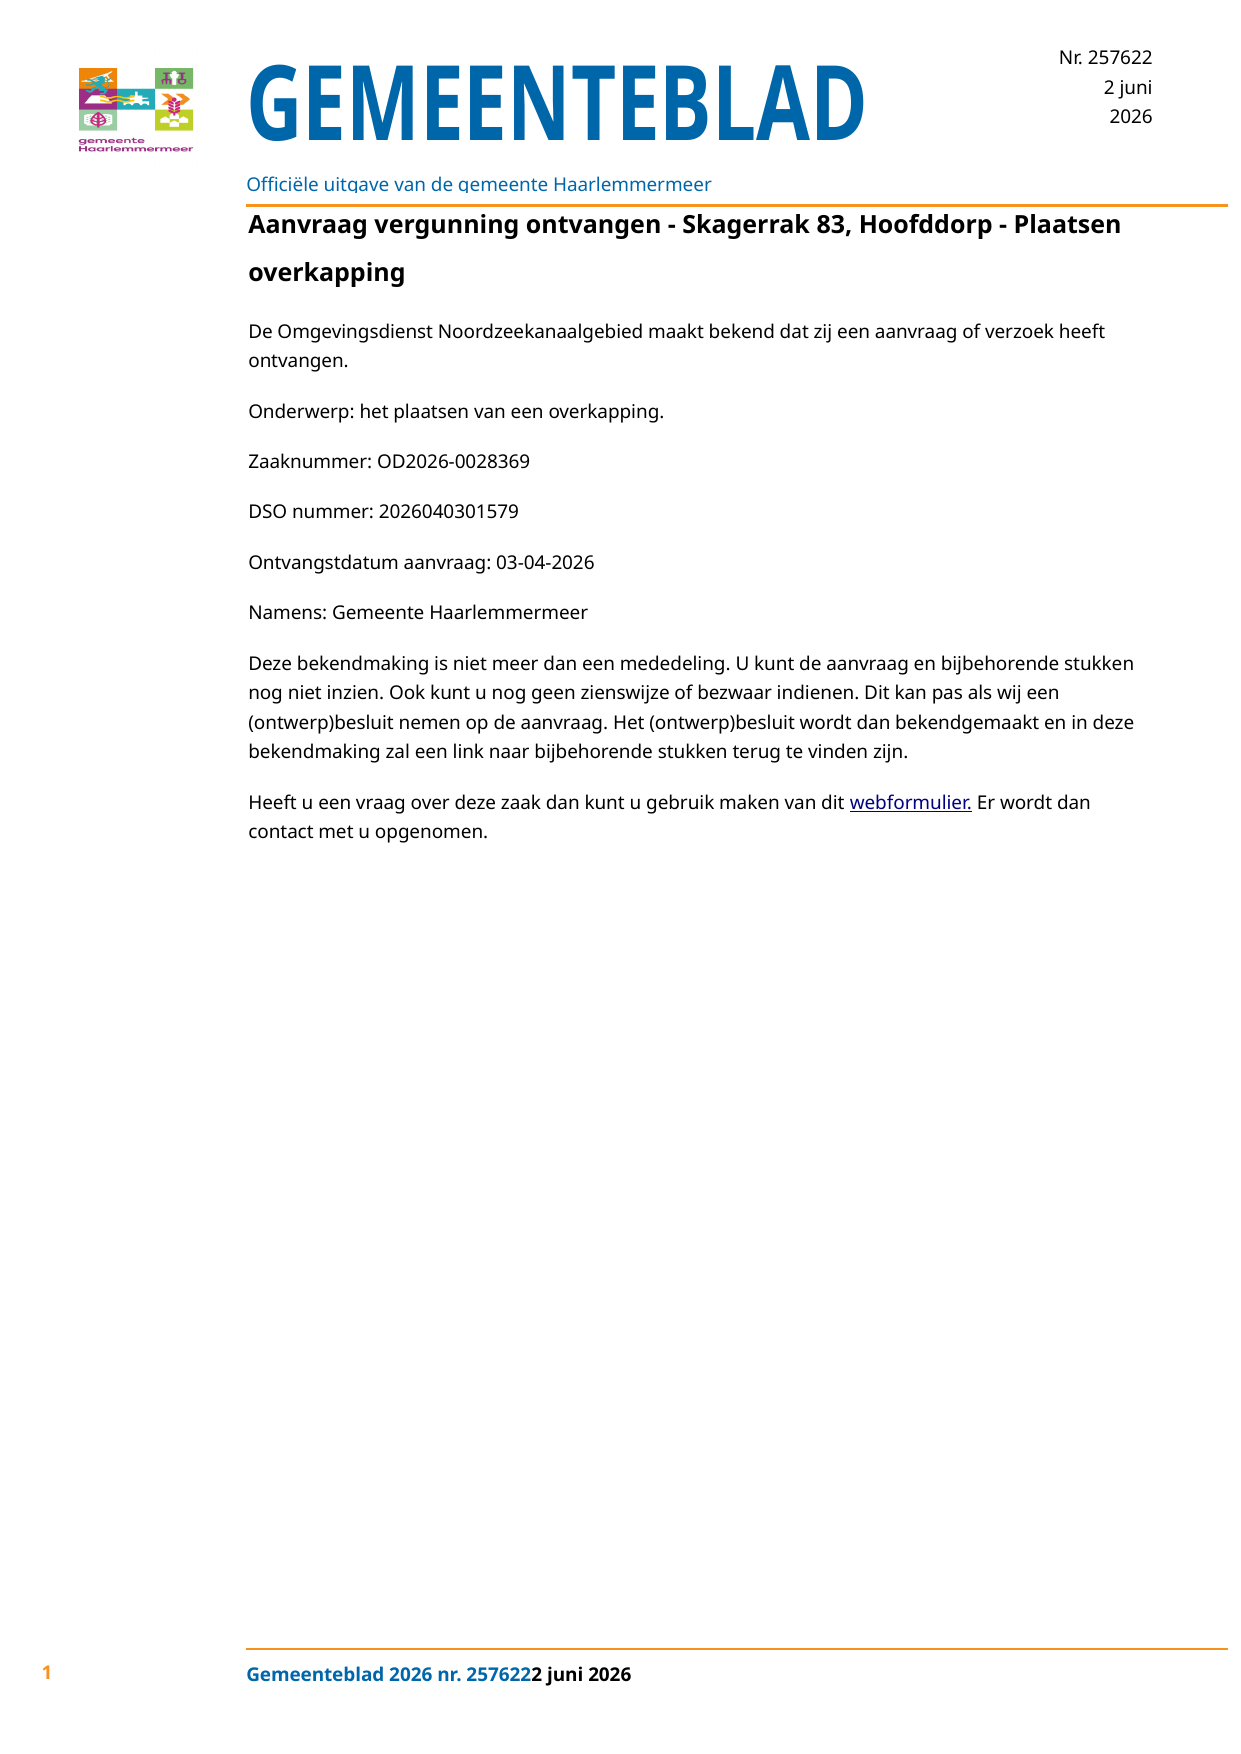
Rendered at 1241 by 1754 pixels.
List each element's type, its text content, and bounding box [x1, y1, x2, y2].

text Heeft u een vraag over deze zaak dan kunt u gebruik maken van dit webformulier. Er wordt dan contact met u opgenomen. [248, 789, 1152, 844]
picture [41, 47, 231, 172]
text Deze bekendmaking is niet meer dan een mededeling. U kunt de aanvraag en bijbehorende stukken nog niet inzien. Ook kunt u nog geen zienswijze of bezwaar indienen. Dit kan pas als wij een (ontwerp)besluit nemen op de aanvraag. Het (ontwerp)besluit wordt dan bekendgemaakt en in deze bekendmaking zal een link naar bijbehorende stukken terug te vinden zijn. [248, 650, 1152, 764]
text Zaaknummer: OD2026-0028369 [248, 448, 1152, 474]
text Namens: Gemeente Haarlemmermeer [248, 599, 1152, 625]
text Onderwerp: het plaatsen van een overkapping. [248, 398, 1152, 424]
text De Omgevingsdienst Noordzeekanaalgebied maakt bekend dat zij een aanvraag of verzoek heeft ontvangen. [248, 318, 1152, 373]
text DSO nummer: 2026040301579 [248, 499, 1152, 524]
text Ontvangstdatum aanvraag: 03-04-2026 [248, 549, 1152, 575]
text Aanvraag vergunning ontvangen - Skagerrak 83, Hoofddorp - Plaatsen overkapping [248, 207, 1152, 288]
